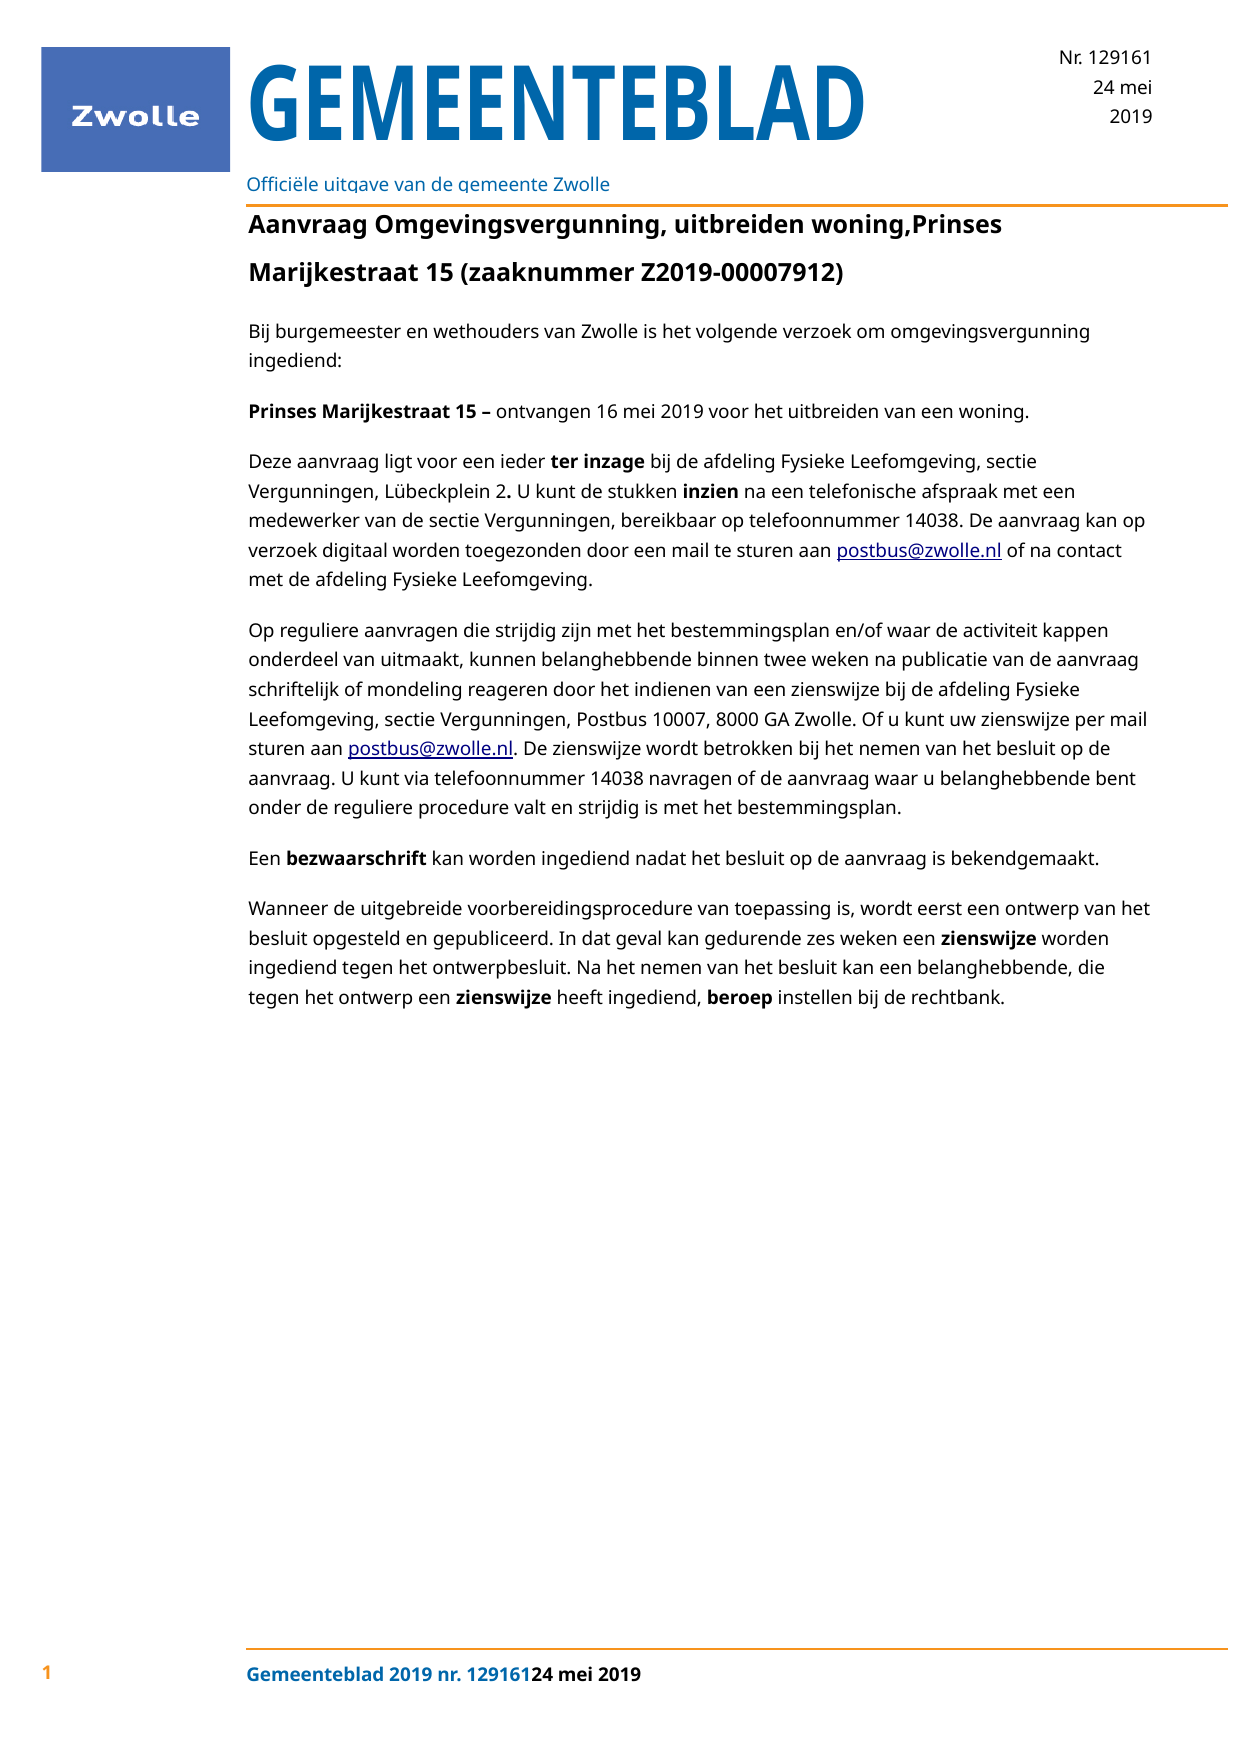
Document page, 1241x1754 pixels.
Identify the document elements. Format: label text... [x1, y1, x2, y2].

text Wanneer de uitgebreide voorbereidingsprocedure van toepassing is, wordt eerst een ontwerp van het besluit opgesteld en gepubliceerd. In dat geval kan gedurende zes weken een zienswijze worden ingediend tegen het ontwerpbesluit. Na het nemen van het besluit kan een belanghebbende, die tegen het ontwerp een zienswijze heeft ingediend, beroep instellen bij de rechtbank. [248, 895, 1152, 1010]
text Deze aanvraag ligt voor een ieder ter inzage bij de afdeling Fysieke Leefomgeving, sectie Vergunningen, Lübeckplein 2. U kunt de stukken inzien na een telefonische afspraak met een medewerker van de sectie Vergunningen, bereikbaar op telefoonnummer 14038. De aanvraag kan op verzoek digitaal worden toegezonden door een mail te sturen aan postbus@zwolle.nl of na contact met de afdeling Fysieke Leefomgeving. [248, 448, 1152, 592]
picture [41, 47, 231, 172]
text Aanvraag Omgevingsvergunning, uitbreiden woning,Prinses Marijkestraat 15 (zaaknummer Z2019-00007912) [248, 207, 1152, 288]
text Een bezwaarschrift kan worden ingediend nadat het besluit op de aanvraag is bekendgemaakt. [248, 845, 1152, 871]
text Prinses Marijkestraat 15 – ontvangen 16 mei 2019 voor het uitbreiden van een woning. [248, 398, 1152, 424]
text Bij burgemeester en wethouders van Zwolle is het volgende verzoek om omgevingsvergunning ingediend: [248, 318, 1152, 373]
text Op reguliere aanvragen die strijdig zijn met het bestemmingsplan en/of waar de activiteit kappen onderdeel van uitmaakt, kunnen belanghebbende binnen twee weken na publicatie van de aanvraag schriftelijk of mondeling reageren door het indienen van een zienswijze bij de afdeling Fysieke Leefomgeving, sectie Vergunningen, Postbus 10007, 8000 GA Zwolle. Of u kunt uw zienswijze per mail sturen aan postbus@zwolle.nl. De zienswijze wordt betrokken bij het nemen van het besluit op de aanvraag. U kunt via telefoonnummer 14038 navragen of de aanvraag waar u belanghebbende bent onder de reguliere procedure valt en strijdig is met het bestemmingsplan. [248, 617, 1152, 820]
